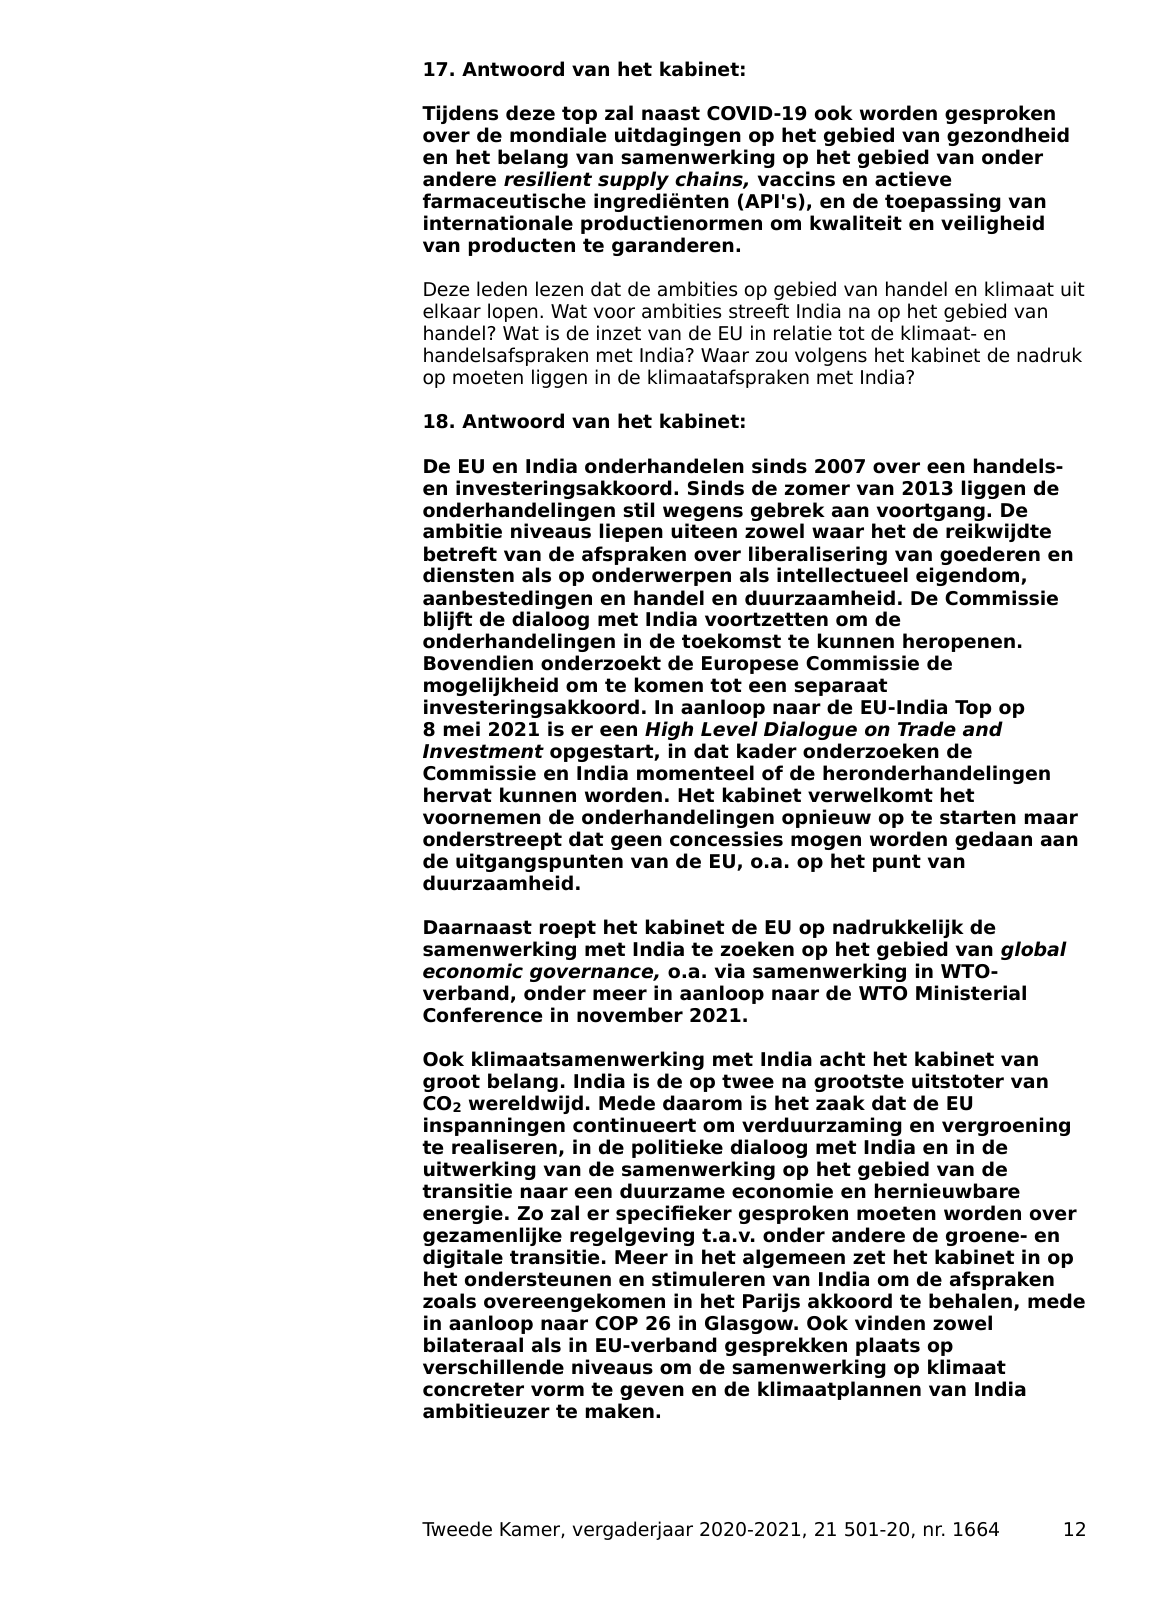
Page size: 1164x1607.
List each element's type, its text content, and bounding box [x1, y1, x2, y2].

text Deze leden lezen dat de ambities op gebied van handel en klimaat uit elkaar lopen. Wat voor ambities streeft India na op het gebied van handel? Wat is de inzet van de EU in relatie tot de klimaat- en handelsafspraken met India? Waar zou volgens het kabinet de nadruk op moeten liggen in de klimaatafspraken met India? [422, 279, 1087, 389]
text De EU en India onderhandelen sinds 2007 over een handels- en investeringsakkoord. Sinds de zomer van 2013 liggen de onderhandelingen stil wegens gebrek aan voortgang. De ambitie niveaus liepen uiteen zowel waar het de reikwijdte betreft van de afspraken over liberalisering van goederen en diensten als op onderwerpen als intellectueel eigendom, aanbestedingen en handel en duurzaamheid. De Commissie blijft de dialoog met India voortzetten om de onderhandelingen in de toekomst te kunnen heropenen. Bovendien onderzoekt de Europese Commissie de mogelijkheid om te komen tot een separaat investeringsakkoord. In aanloop naar de EU-India Top op 8 mei 2021 is er een High Level Dialogue on Trade and Investment opgestart, in dat kader onderzoeken de Commissie en India momenteel of de heronderhandelingen hervat kunnen worden. Het kabinet verwelkomt het voornemen de onderhandelingen opnieuw op te starten maar onderstreept dat geen concessies mogen worden gedaan aan de uitgangspunten van de EU, o.a. op het punt van duurzaamheid. [422, 456, 1087, 895]
subtitle 17. Antwoord van het kabinet: [422, 59, 1087, 81]
subtitle 18. Antwoord van het kabinet: [422, 411, 1087, 433]
text Daarnaast roept het kabinet de EU op nadrukkelijk de samenwerking met India te zoeken op het gebied van global economic governance, o.a. via samenwerking in WTO-verband, onder meer in aanloop naar de WTO Ministerial Conference in november 2021. [422, 917, 1087, 1027]
text Tijdens deze top zal naast COVID-19 ook worden gesproken over de mondiale uitdagingen op het gebied van gezondheid en het belang van samenwerking op het gebied van onder andere resilient supply chains, vaccins en actieve farmaceutische ingrediënten (API's), en de toepassing van internationale productienormen om kwaliteit en veiligheid van producten te garanderen. [422, 103, 1087, 257]
text Ook klimaatsamenwerking met India acht het kabinet van groot belang. India is de op twee na grootste uitstoter van CO2 wereldwijd. Mede daarom is het zaak dat de EU inspanningen continueert om verduurzaming en vergroening te realiseren, in de politieke dialoog met India en in de uitwerking van de samenwerking op het gebied van de transitie naar een duurzame economie en hernieuwbare energie. Zo zal er specifieker gesproken moeten worden over gezamenlijke regelgeving t.a.v. onder andere de groene- en digitale transitie. Meer in het algemeen zet het kabinet in op het ondersteunen en stimuleren van India om de afspraken zoals overeengekomen in het Parijs akkoord te behalen, mede in aanloop naar COP 26 in Glasgow. Ook vinden zowel bilateraal als in EU-verband gesprekken plaats op verschillende niveaus om de samenwerking op klimaat concreter vorm te geven en de klimaatplannen van India ambitieuzer te maken. [422, 1049, 1087, 1423]
